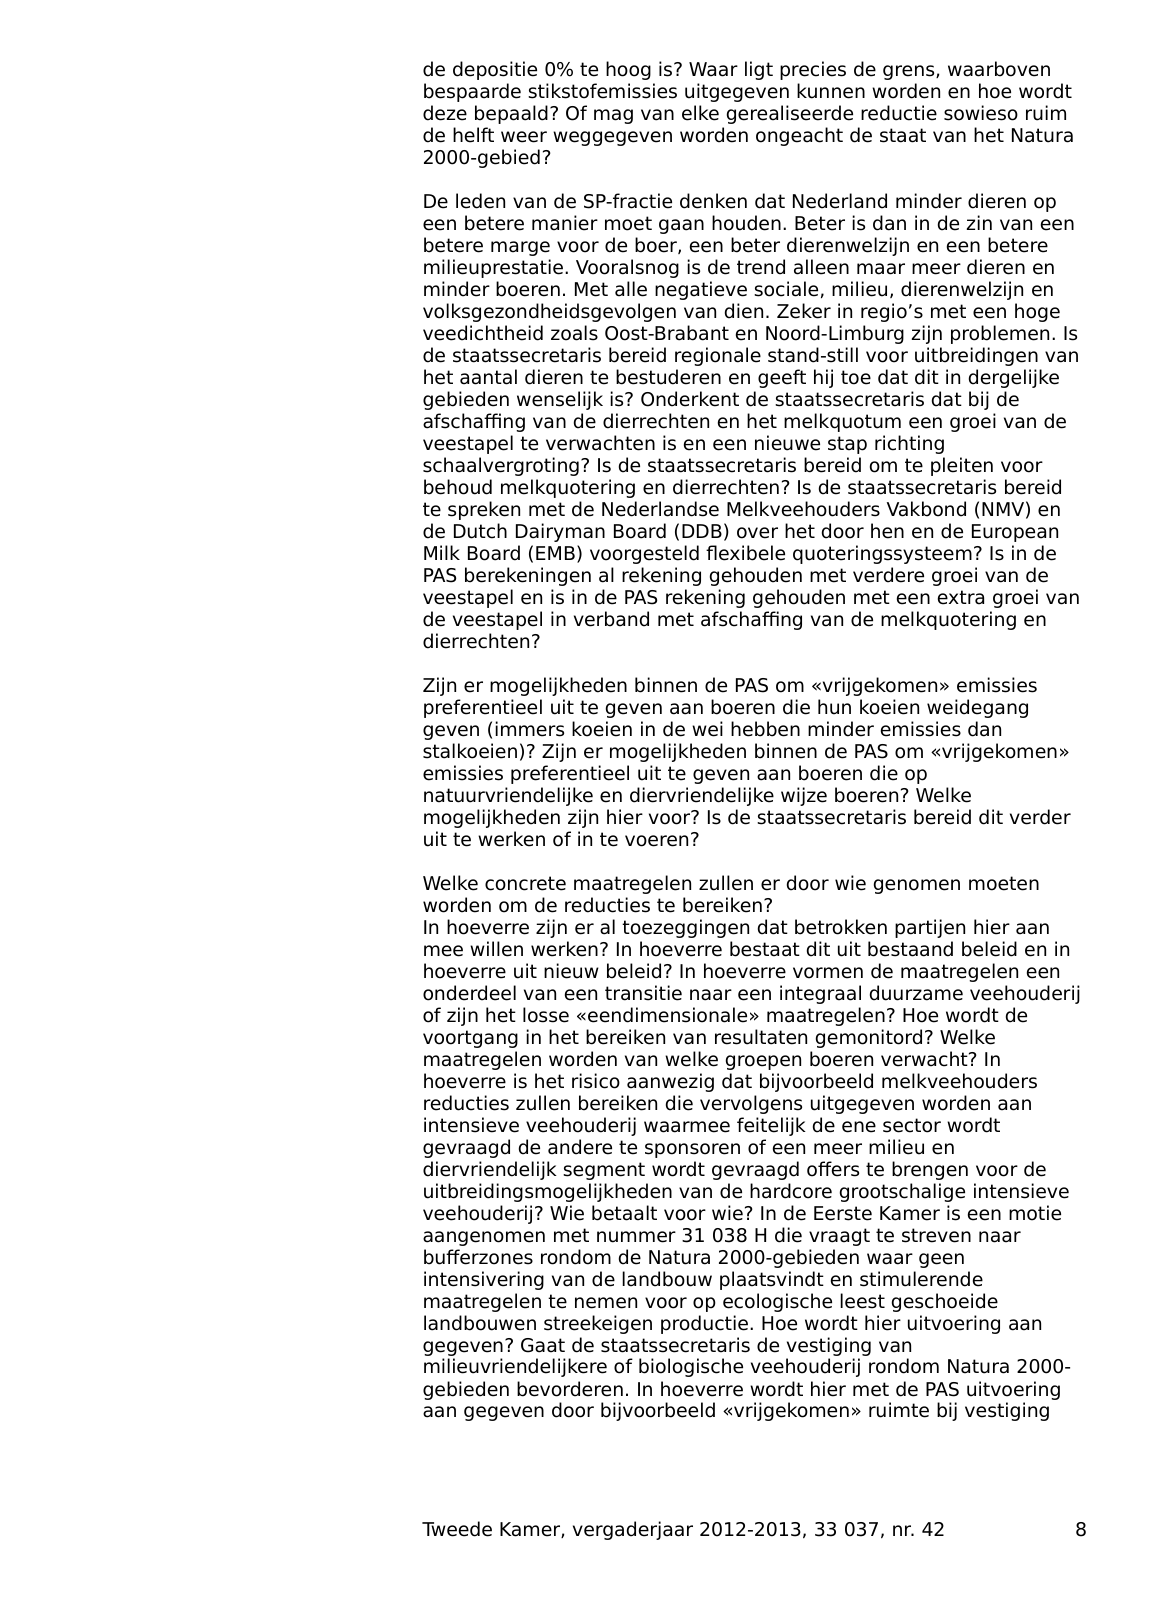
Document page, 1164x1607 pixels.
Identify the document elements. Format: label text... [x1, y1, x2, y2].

text De leden van de SP-fractie denken dat Nederland minder dieren op een betere manier moet gaan houden. Beter is dan in de zin van een betere marge voor de boer, een beter dierenwelzijn en een betere milieuprestatie. Vooralsnog is de trend alleen maar meer dieren en minder boeren. Met alle negatieve sociale, milieu, dierenwelzijn en volksgezondheidsgevolgen van dien. Zeker in regio’s met een hoge veedichtheid zoals Oost-Brabant en Noord-Limburg zijn problemen. Is de staatssecretaris bereid regionale stand-still voor uitbreidingen van het aantal dieren te bestuderen en geeft hij toe dat dit in dergelijke gebieden wenselijk is? Onderkent de staatssecretaris dat bij de afschaffing van de dierrechten en het melkquotum een groei van de veestapel te verwachten is en een nieuwe stap richting schaalvergroting? Is de staatssecretaris bereid om te pleiten voor behoud melkquotering en dierrechten? Is de staatssecretaris bereid te spreken met de Nederlandse Melkveehouders Vakbond (NMV) en de Dutch Dairyman Board (DDB) over het door hen en de European Milk Board (EMB) voorgesteld flexibele quoteringssysteem? Is in de PAS berekeningen al rekening gehouden met verdere groei van de veestapel en is in de PAS rekening gehouden met een extra groei van de veestapel in verband met afschaffing van de melkquotering en dierrechten? [422, 191, 1087, 653]
text Zijn er mogelijkheden binnen de PAS om «vrijgekomen» emissies preferentieel uit te geven aan boeren die hun koeien weidegang geven (immers koeien in de wei hebben minder emissies dan stalkoeien)? Zijn er mogelijkheden binnen de PAS om «vrijgekomen» emissies preferentieel uit te geven aan boeren die op natuurvriendelijke en diervriendelijke wijze boeren? Welke mogelijkheden zijn hier voor? Is de staatssecretaris bereid dit verder uit te werken of in te voeren? [422, 675, 1087, 851]
text Welke concrete maatregelen zullen er door wie genomen moeten worden om de reducties te bereiken? [422, 873, 1087, 917]
text de depositie 0% te hoog is? Waar ligt precies de grens, waarboven bespaarde stikstofemissies uitgegeven kunnen worden en hoe wordt deze bepaald? Of mag van elke gerealiseerde reductie sowieso ruim de helft weer weggegeven worden ongeacht de staat van het Natura 2000-gebied? [422, 59, 1087, 169]
text In hoeverre zijn er al toezeggingen dat betrokken partijen hier aan mee willen werken? In hoeverre bestaat dit uit bestaand beleid en in hoeverre uit nieuw beleid? In hoeverre vormen de maatregelen een onderdeel van een transitie naar een integraal duurzame veehouderij of zijn het losse «eendimensionale» maatregelen? Hoe wordt de voortgang in het bereiken van resultaten gemonitord? Welke maatregelen worden van welke groepen boeren verwacht? In hoeverre is het risico aanwezig dat bijvoorbeeld melkveehouders reducties zullen bereiken die vervolgens uitgegeven worden aan intensieve veehouderij waarmee feitelijk de ene sector wordt gevraagd de andere te sponsoren of een meer milieu en diervriendelijk segment wordt gevraagd offers te brengen voor de uitbreidingsmogelijkheden van de hardcore grootschalige intensieve veehouderij? Wie betaalt voor wie? In de Eerste Kamer is een motie aangenomen met nummer 31 038 H die vraagt te streven naar bufferzones rondom de Natura 2000-gebieden waar geen intensivering van de landbouw plaatsvindt en stimulerende maatregelen te nemen voor op ecologische leest geschoeide landbouwen streekeigen productie. Hoe wordt hier uitvoering aan gegeven? Gaat de staatssecretaris de vestiging van milieuvriendelijkere of biologische veehouderij rondom Natura 2000-gebieden bevorderen. In hoeverre wordt hier met de PAS uitvoering aan gegeven door bijvoorbeeld «vrijgekomen» ruimte bij vestiging [422, 917, 1087, 1422]
